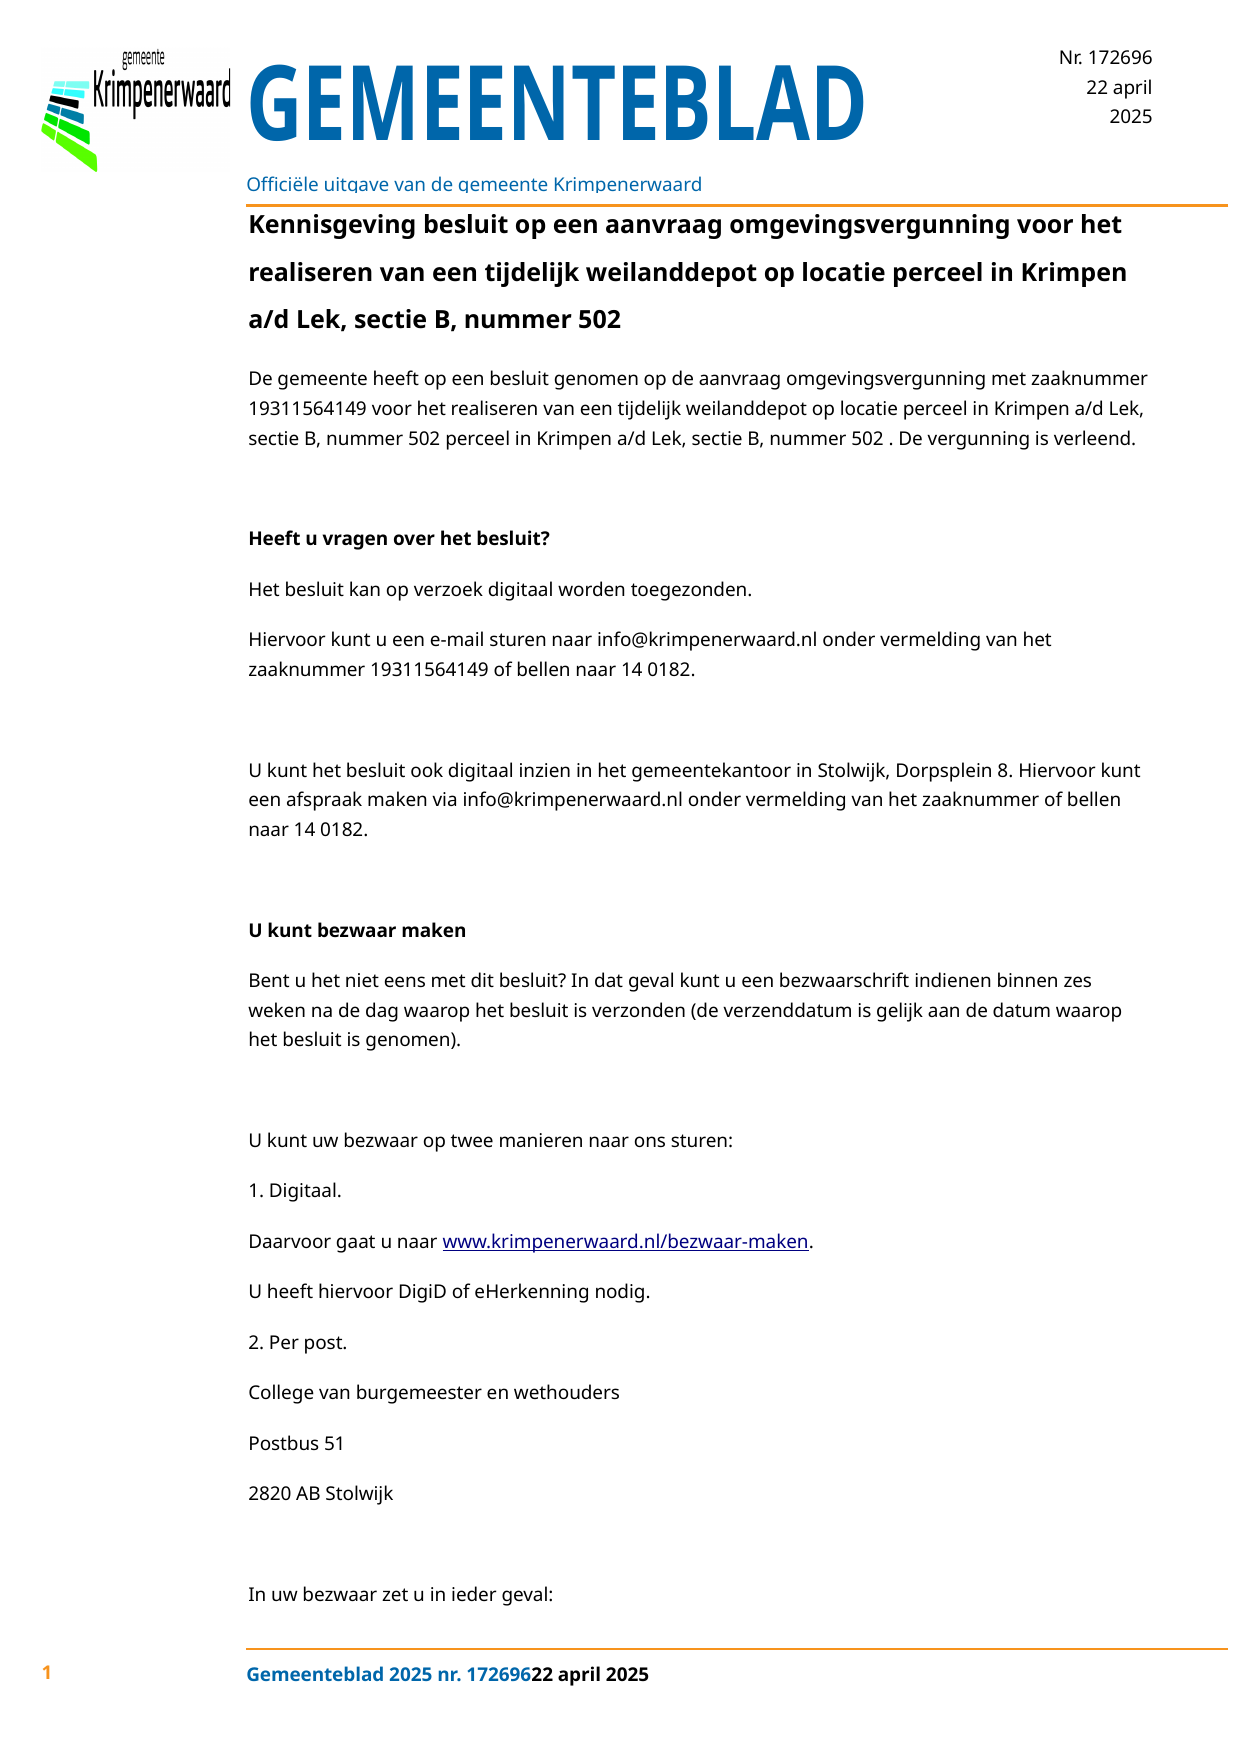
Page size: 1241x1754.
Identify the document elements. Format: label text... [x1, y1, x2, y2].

text College van burgemeester en wethouders [248, 1379, 1152, 1405]
text U kunt het besluit ook digitaal inzien in het gemeentekantoor in Stolwijk, Dorpsplein 8. Hiervoor kunt een afspraak maken via info@krimpenerwaard.nl onder vermelding van het zaaknummer of bellen naar 14 0182. [248, 757, 1152, 842]
text U kunt bezwaar maken [248, 917, 1152, 942]
text Het besluit kan op verzoek digitaal worden toegezonden. [248, 576, 1152, 602]
text Daarvoor gaat u naar www.krimpenerwaard.nl/bezwaar-maken. [248, 1228, 1152, 1254]
text 2820 AB Stolwijk [248, 1480, 1152, 1506]
text Postbus 51 [248, 1430, 1152, 1455]
picture [41, 47, 231, 172]
text Kennisgeving besluit op een aanvraag omgevingsvergunning voor het realiseren van een tijdelijk weilanddepot op locatie perceel in Krimpen a/d Lek, sectie B, nummer 502 [248, 207, 1152, 336]
text In uw bezwaar zet u in ieder geval: [248, 1581, 1152, 1607]
text Heeft u vragen over het besluit? [248, 526, 1152, 551]
text 2. Per post. [248, 1329, 1152, 1354]
text 1. Digitaal. [248, 1178, 1152, 1203]
text U kunt uw bezwaar op twee manieren naar ons sturen: [248, 1127, 1152, 1153]
text U heeft hiervoor DigiD of eHerkenning nodig. [248, 1278, 1152, 1304]
text Hiervoor kunt u een e-mail sturen naar info@krimpenerwaard.nl onder vermelding van het zaaknummer 19311564149 of bellen naar 14 0182. [248, 626, 1152, 682]
text De gemeente heeft op een besluit genomen op de aanvraag omgevingsvergunning met zaaknummer 19311564149 voor het realiseren van een tijdelijk weilanddepot op locatie perceel in Krimpen a/d Lek, sectie B, nummer 502 perceel in Krimpen a/d Lek, sectie B, nummer 502 . De vergunning is verleend. [248, 366, 1152, 450]
text Bent u het niet eens met dit besluit? In dat geval kunt u een bezwaarschrift indienen binnen zes weken na de dag waarop het besluit is verzonden (de verzenddatum is gelijk aan de datum waarop het besluit is genomen). [248, 967, 1152, 1052]
